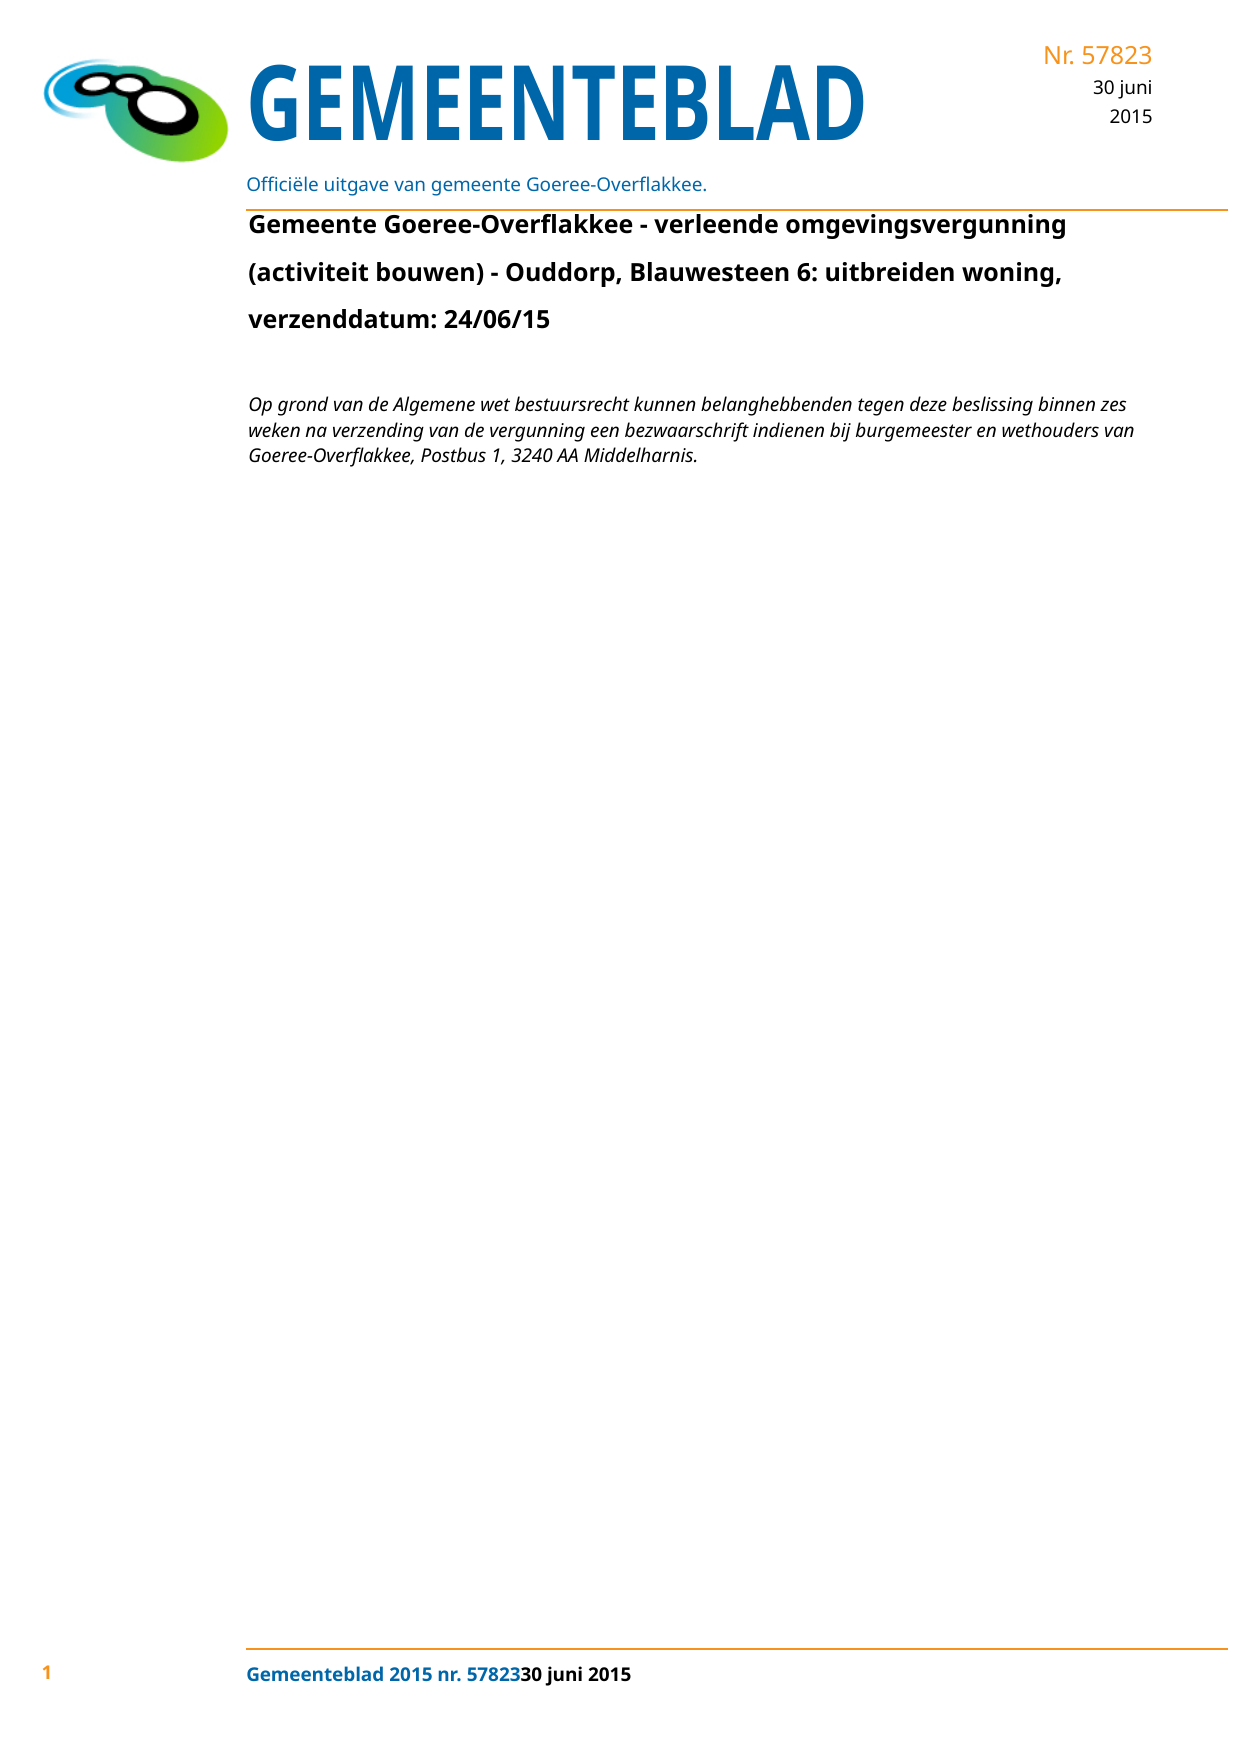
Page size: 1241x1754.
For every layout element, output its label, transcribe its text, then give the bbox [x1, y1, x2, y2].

text Op grond van de Algemene wet bestuursrecht kunnen belanghebbenden tegen deze beslissing binnen zes weken na verzending van de vergunning een bezwaarschrift indienen bij burgemeester en wethouders van Goeree-Overflakkee, Postbus 1, 3240 AA Middelharnis. [248, 391, 1152, 468]
picture [41, 47, 231, 172]
text Gemeente Goeree-Overflakkee - verleende omgevingsvergunning (activiteit bouwen) - Ouddorp, Blauwesteen 6: uitbreiden woning, verzenddatum: 24/06/15 [248, 211, 1152, 336]
